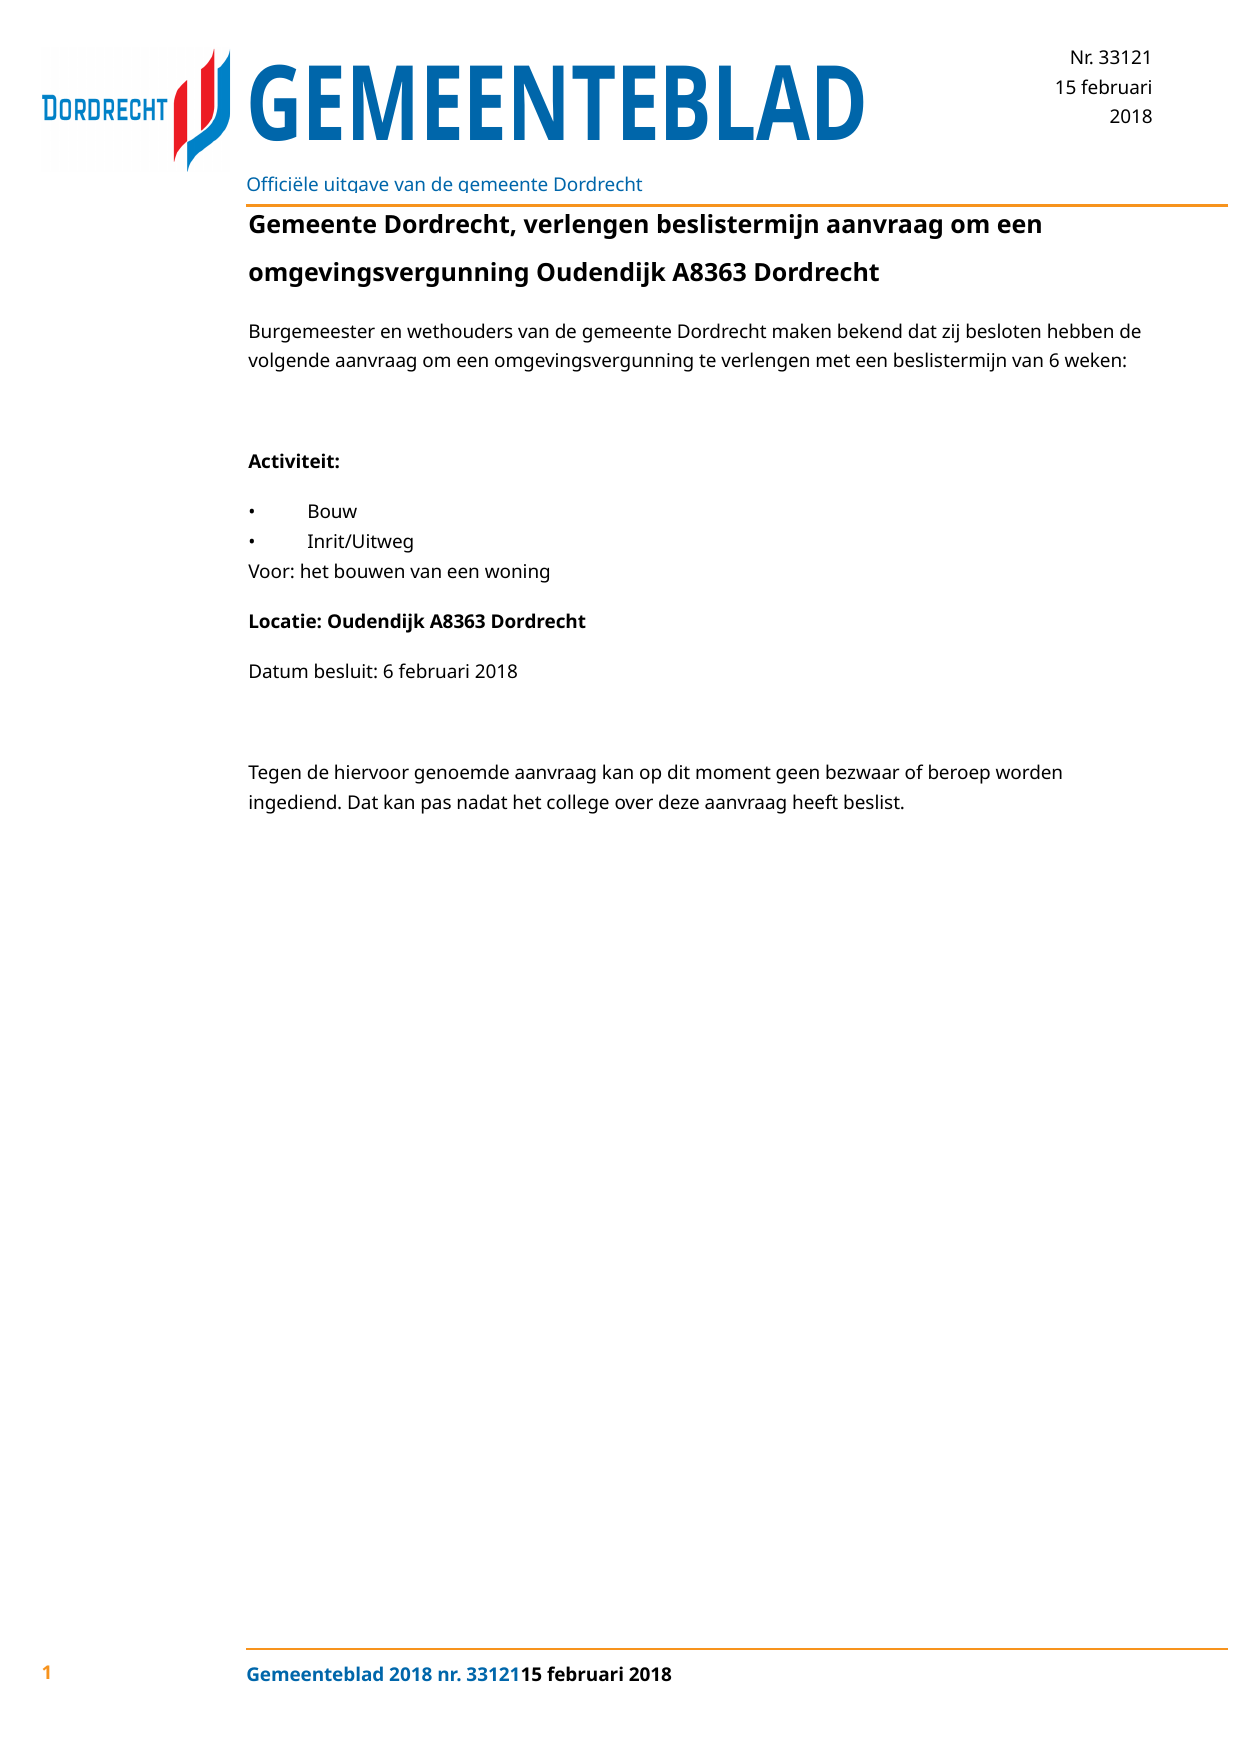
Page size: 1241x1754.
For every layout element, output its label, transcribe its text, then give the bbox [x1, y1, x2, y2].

text Activiteit: [248, 448, 1152, 474]
text Gemeente Dordrecht, verlengen beslistermijn aanvraag om een omgevingsvergunning Oudendijk A8363 Dordrecht [248, 207, 1152, 288]
picture [41, 47, 231, 172]
list Inrit/Uitweg [248, 528, 1152, 554]
text Tegen de hiervoor genoemde aanvraag kan op dit moment geen bezwaar of beroep worden ingediend. Dat kan pas nadat het college over deze aanvraag heeft beslist. [248, 759, 1152, 815]
text Locatie: Oudendijk A8363 Dordrecht [248, 608, 1152, 634]
text Burgemeester en wethouders van de gemeente Dordrecht maken bekend dat zij besloten hebben de volgende aanvraag om een omgevingsvergunning te verlengen met een beslistermijn van 6 weken: [248, 318, 1152, 373]
text Datum besluit: 6 februari 2018 [248, 659, 1152, 684]
list Bouw [248, 499, 1152, 524]
text Voor: het bouwen van een woning [248, 558, 1152, 584]
